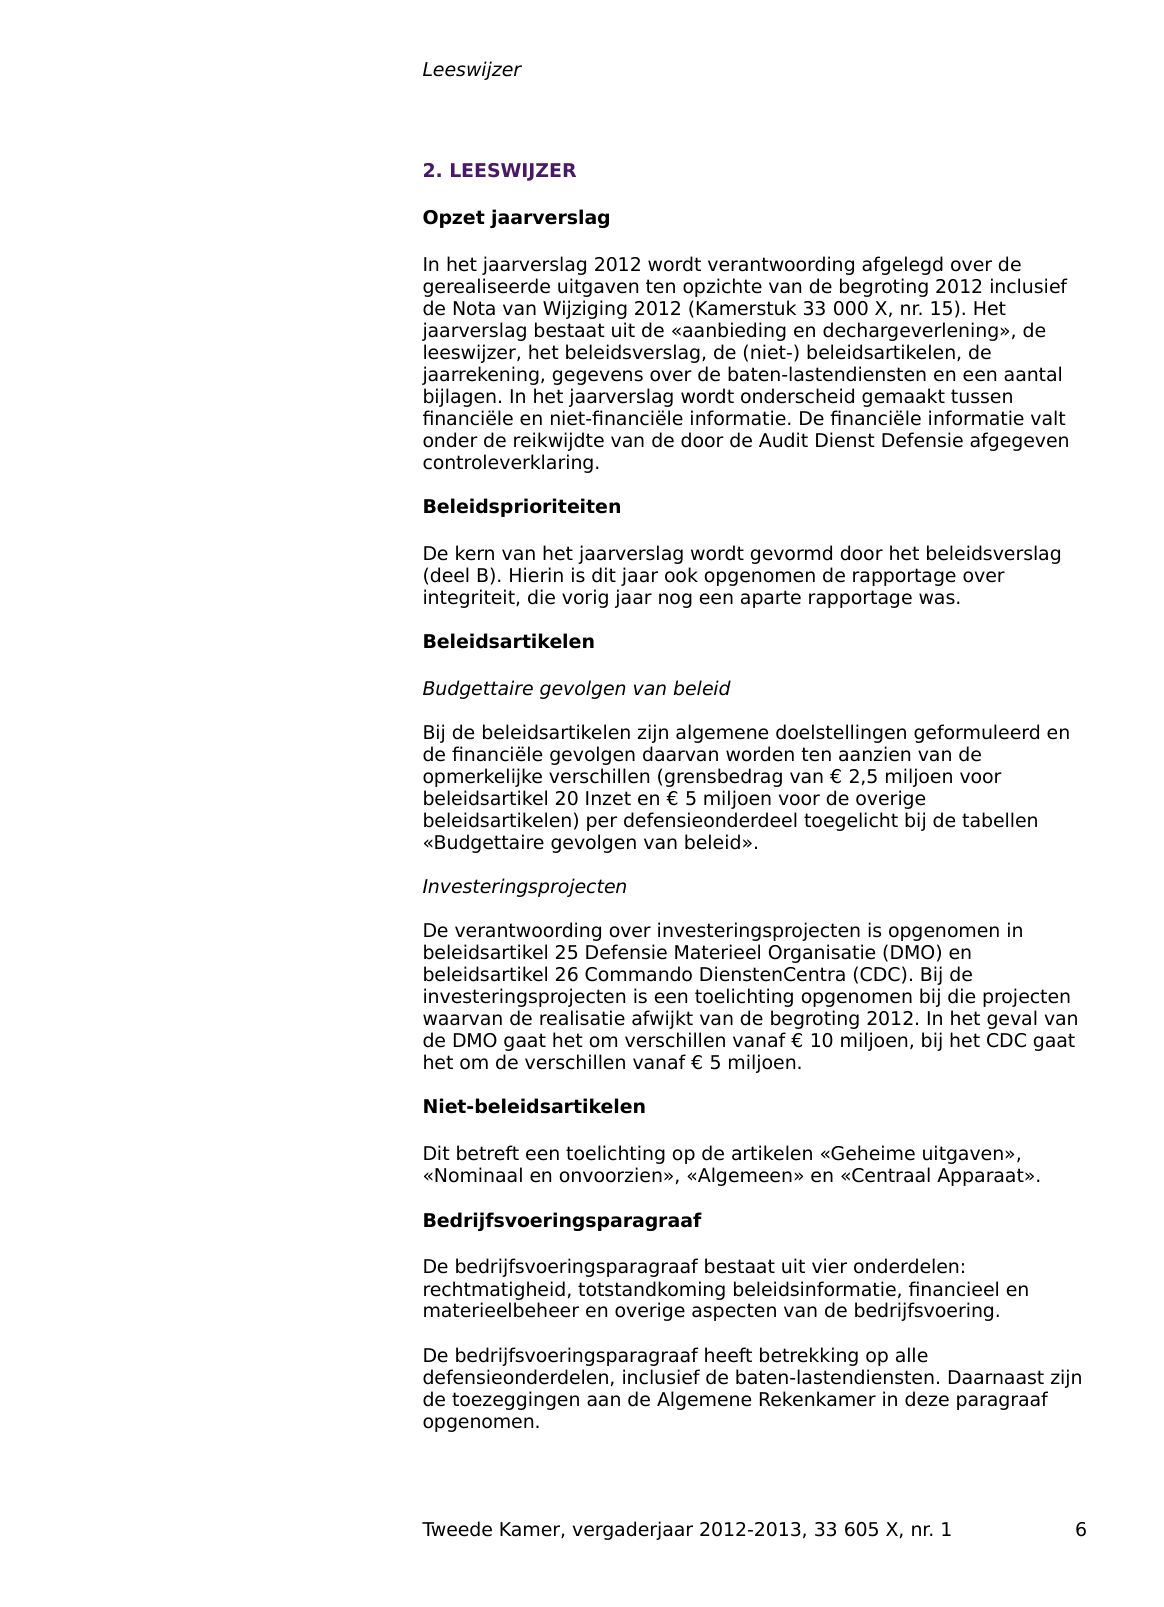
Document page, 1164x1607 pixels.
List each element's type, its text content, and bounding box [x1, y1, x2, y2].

subtitle Budgettaire gevolgen van beleid [422, 678, 1087, 700]
subtitle 2. LEESWIJZER [422, 160, 1087, 182]
text De verantwoording over investeringsprojecten is opgenomen in beleidsartikel 25 Defensie Materieel Organisatie (DMO) en beleidsartikel 26 Commando DienstenCentra (CDC). Bij de investeringsprojecten is een toelichting opgenomen bij die projecten waarvan de realisatie afwijkt van de begroting 2012. In het geval van de DMO gaat het om verschillen vanaf € 10 miljoen, bij het CDC gaat het om de verschillen vanaf € 5 miljoen. [422, 920, 1087, 1074]
subtitle Bedrijfsvoeringsparagraaf [422, 1209, 1087, 1231]
subtitle Beleidsartikelen [422, 631, 1087, 653]
subtitle Opzet jaarverslag [422, 207, 1087, 229]
text Dit betreft een toelichting op de artikelen «Geheime uitgaven», «Nominaal en onvoorzien», «Algemeen» en «Centraal Apparaat». [422, 1143, 1087, 1187]
subtitle Niet-beleidsartikelen [422, 1096, 1087, 1118]
text Bij de beleidsartikelen zijn algemene doelstellingen geformuleerd en de financiële gevolgen daarvan worden ten aanzien van de opmerkelijke verschillen (grensbedrag van € 2,5 miljoen voor beleidsartikel 20 Inzet en € 5 miljoen voor de overige beleidsartikelen) per defensieonderdeel toegelicht bij de tabellen «Budgettaire gevolgen van beleid». [422, 722, 1087, 854]
text De bedrijfsvoeringsparagraaf heeft betrekking op alle defensieonderdelen, inclusief de baten-lastendiensten. Daarnaast zijn de toezeggingen aan de Algemene Rekenkamer in deze paragraaf opgenomen. [422, 1344, 1087, 1432]
subtitle Investeringsprojecten [422, 876, 1087, 898]
text De kern van het jaarverslag wordt gevormd door het beleidsverslag (deel B). Hierin is dit jaar ook opgenomen de rapportage over integriteit, die vorig jaar nog een aparte rapportage was. [422, 543, 1087, 609]
text In het jaarverslag 2012 wordt verantwoording afgelegd over de gerealiseerde uitgaven ten opzichte van de begroting 2012 inclusief de Nota van Wijziging 2012 (Kamerstuk 33 000 X, nr. 15). Het jaarverslag bestaat uit de «aanbieding en dechargeverlening», de leeswijzer, het beleidsverslag, de (niet-) beleidsartikelen, de jaarrekening, gegevens over de baten-lastendiensten en een aantal bijlagen. In het jaarverslag wordt onderscheid gemaakt tussen financiële en niet-financiële informatie. De financiële informatie valt onder de reikwijdte van de door de Audit Dienst Defensie afgegeven controleverklaring. [422, 254, 1087, 474]
text De bedrijfsvoeringsparagraaf bestaat uit vier onderdelen: rechtmatigheid, totstandkoming beleidsinformatie, financieel en materieelbeheer en overige aspecten van de bedrijfsvoering. [422, 1256, 1087, 1322]
subtitle Beleidsprioriteiten [422, 496, 1087, 518]
